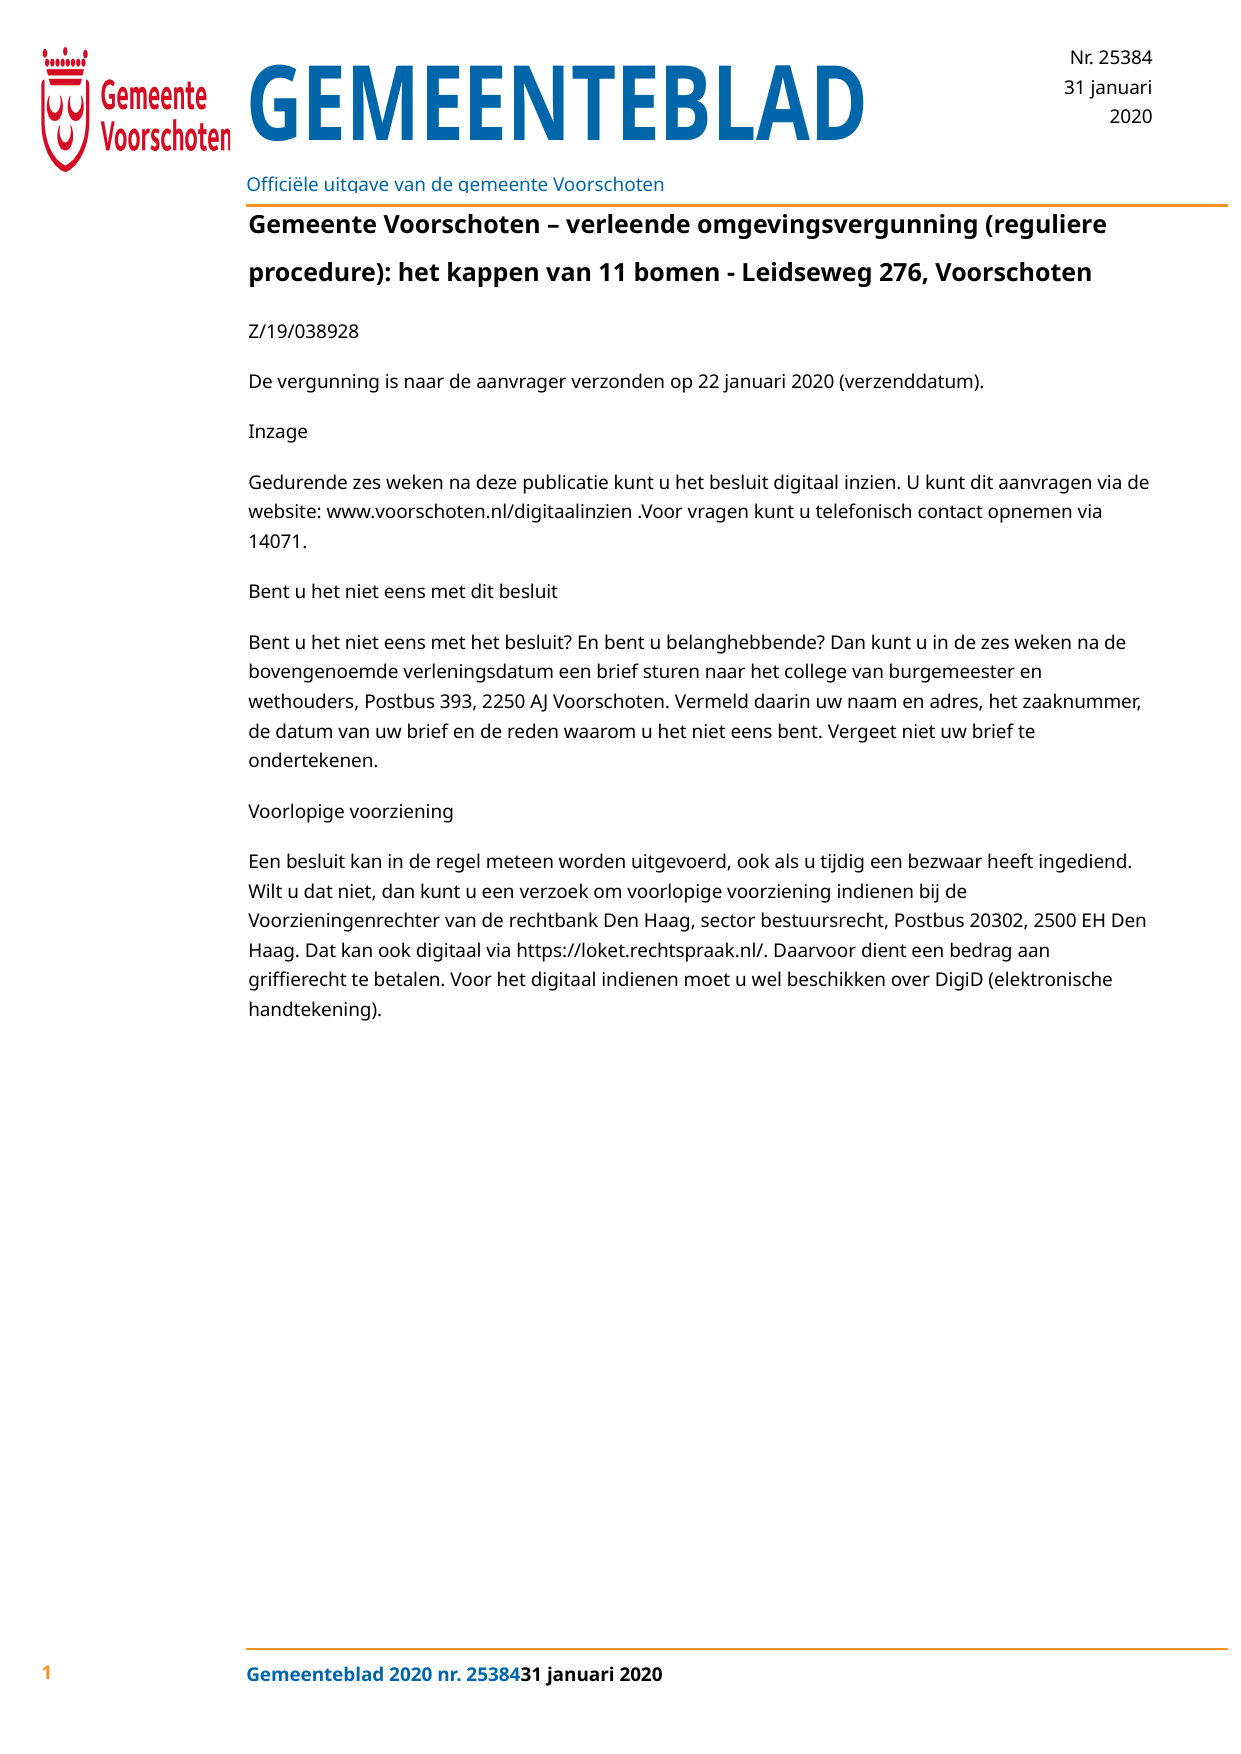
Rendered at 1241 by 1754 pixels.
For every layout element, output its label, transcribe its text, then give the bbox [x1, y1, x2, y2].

text Z/19/038928 [248, 318, 1152, 344]
text Gedurende zes weken na deze publicatie kunt u het besluit digitaal inzien. U kunt dit aanvragen via de website: www.voorschoten.nl/digitaalinzien .Voor vragen kunt u telefonisch contact opnemen via 14071. [248, 469, 1152, 554]
text De vergunning is naar de aanvrager verzonden op 22 januari 2020 (verzenddatum). [248, 368, 1152, 394]
text Bent u het niet eens met het besluit? En bent u belanghebbende? Dan kunt u in de zes weken na de bovengenoemde verleningsdatum een brief sturen naar het college van burgemeester en wethouders, Postbus 393, 2250 AJ Voorschoten. Vermeld daarin uw naam en adres, het zaaknummer, de datum van uw brief en de reden waarom u het niet eens bent. Vergeet niet uw brief te ondertekenen. [248, 629, 1152, 773]
text Voorlopige voorziening [248, 798, 1152, 824]
text Gemeente Voorschoten – verleende omgevingsvergunning (reguliere procedure): het kappen van 11 bomen - Leidseweg 276, Voorschoten [248, 207, 1152, 288]
picture [41, 47, 231, 172]
text Bent u het niet eens met dit besluit [248, 579, 1152, 604]
text Een besluit kan in de regel meteen worden uitgevoerd, ook als u tijdig een bezwaar heeft ingediend. Wilt u dat niet, dan kunt u een verzoek om voorlopige voorziening indienen bij de Voorzieningenrechter van de rechtbank Den Haag, sector bestuursrecht, Postbus 20302, 2500 EH Den Haag. Dat kan ook digitaal via https://loket.rechtspraak.nl/. Daarvoor dient een bedrag aan griffierecht te betalen. Voor het digitaal indienen moet u wel beschikken over DigiD (elektronische handtekening). [248, 848, 1152, 1022]
text Inzage [248, 419, 1152, 444]
